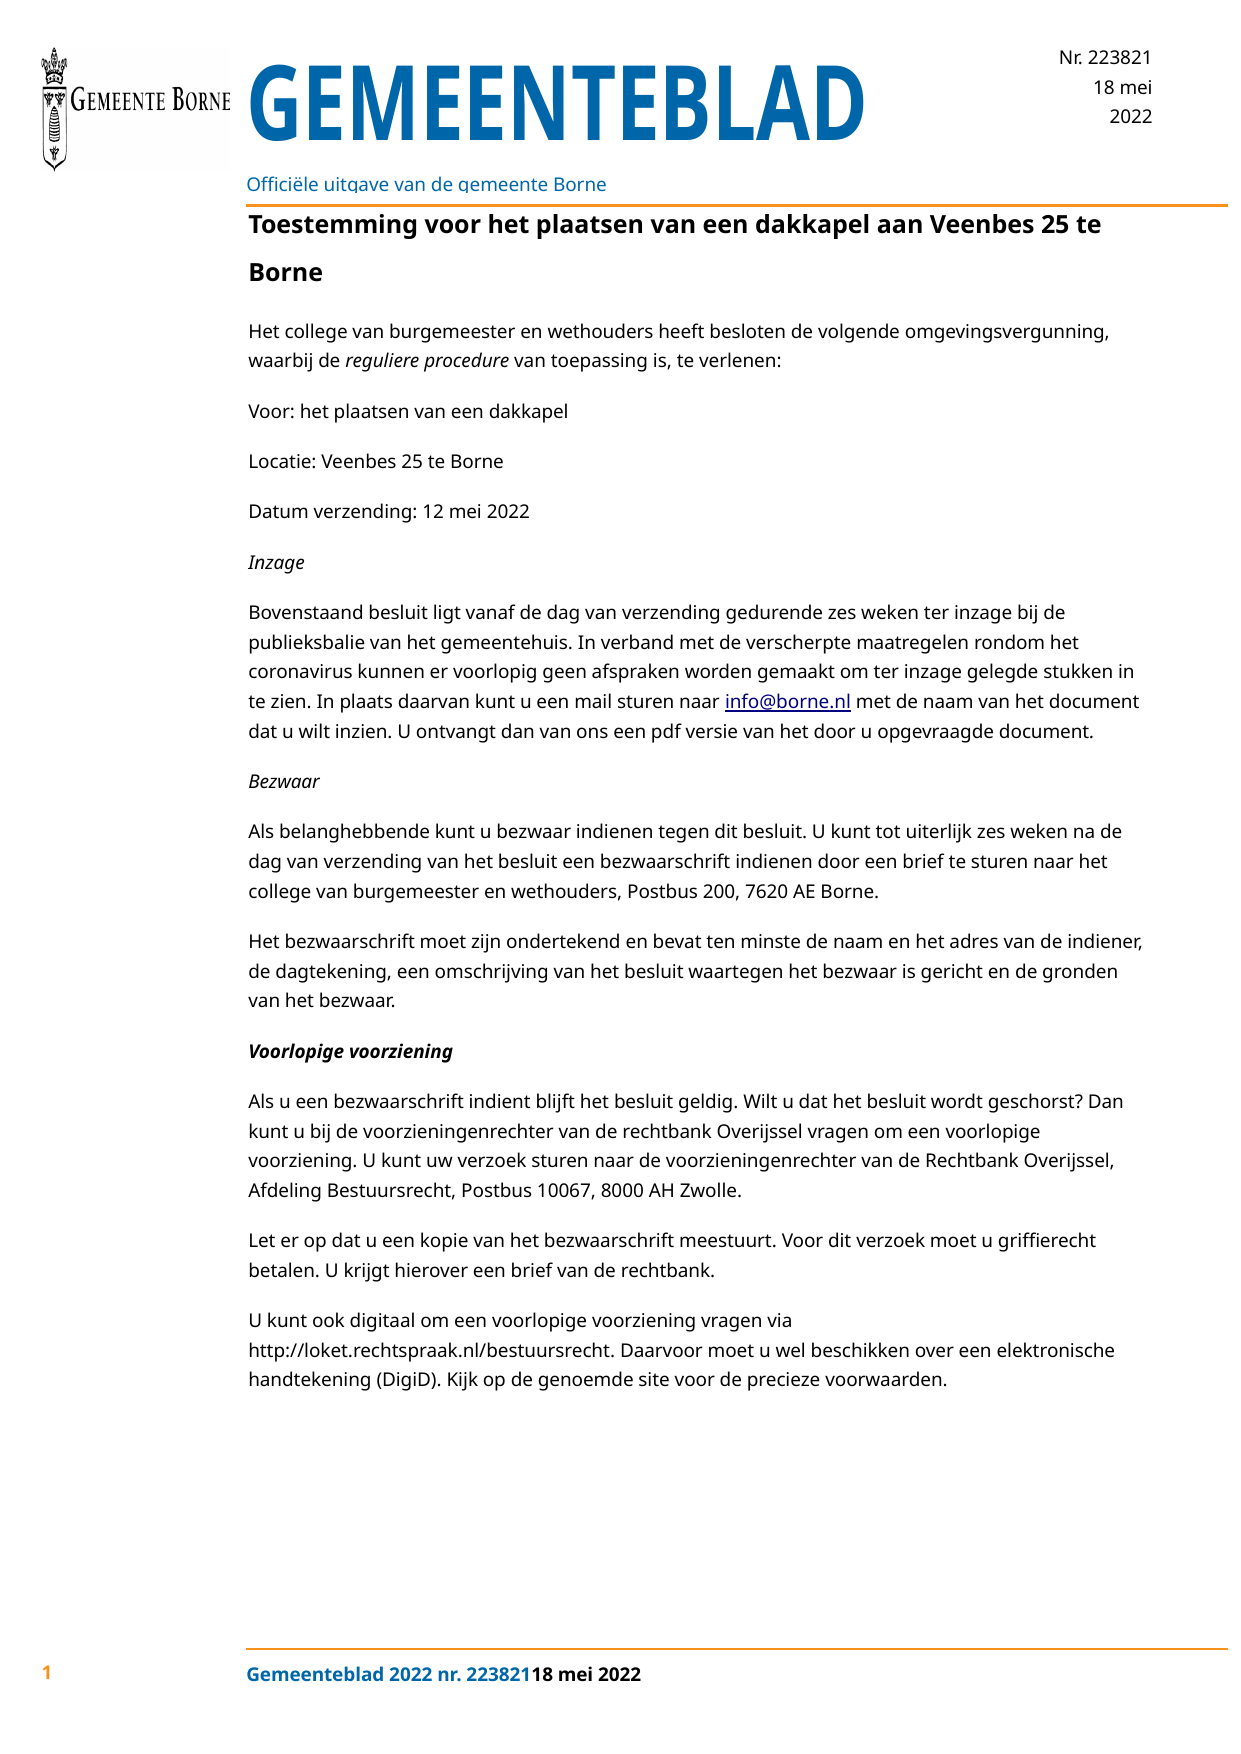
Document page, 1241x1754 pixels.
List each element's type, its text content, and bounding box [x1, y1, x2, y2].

text Locatie: Veenbes 25 te Borne [248, 448, 1152, 474]
text Voorlopige voorziening [248, 1038, 1152, 1064]
text Het bezwaarschrift moet zijn ondertekend en bevat ten minste de naam en het adres van de indiener, de dagtekening, een omschrijving van het besluit waartegen het bezwaar is gericht en de gronden van het bezwaar. [248, 928, 1152, 1013]
text Toestemming voor het plaatsen van een dakkapel aan Veenbes 25 te Borne [248, 207, 1152, 288]
text Let er op dat u een kopie van het bezwaarschrift meestuurt. Voor dit verzoek moet u griffierecht betalen. U krijgt hierover een brief van de rechtbank. [248, 1227, 1152, 1283]
text Als belanghebbende kunt u bezwaar indienen tegen dit besluit. U kunt tot uiterlijk zes weken na de dag van verzending van het besluit een bezwaarschrift indienen door een brief te sturen naar het college van burgemeester en wethouders, Postbus 200, 7620 AE Borne. [248, 819, 1152, 904]
text U kunt ook digitaal om een voorlopige voorziening vragen via http://loket.rechtspraak.nl/bestuursrecht. Daarvoor moet u wel beschikken over een elektronische handtekening (DigiD). Kijk op de genoemde site voor de precieze voorwaarden. [248, 1307, 1152, 1392]
text Voor: het plaatsen van een dakkapel [248, 398, 1152, 424]
picture [41, 47, 231, 172]
text Datum verzending: 12 mei 2022 [248, 499, 1152, 524]
text Het college van burgemeester en wethouders heeft besloten de volgende omgevingsvergunning, waarbij de reguliere procedure van toepassing is, te verlenen: [248, 318, 1152, 373]
text Inzage [248, 549, 1152, 575]
text Bovenstaand besluit ligt vanaf de dag van verzending gedurende zes weken ter inzage bij de publieksbalie van het gemeentehuis. In verband met de verscherpte maatregelen rondom het coronavirus kunnen er voorlopig geen afspraken worden gemaakt om ter inzage gelegde stukken in te zien. In plaats daarvan kunt u een mail sturen naar info@borne.nl met de naam van het document dat u wilt inzien. U ontvangt dan van ons een pdf versie van het door u opgevraagde document. [248, 599, 1152, 744]
text Als u een bezwaarschrift indient blijft het besluit geldig. Wilt u dat het besluit wordt geschorst? Dan kunt u bij de voorzieningenrechter van de rechtbank Overijssel vragen om een voorlopige voorziening. U kunt uw verzoek sturen naar de voorzieningenrechter van de Rechtbank Overijssel, Afdeling Bestuursrecht, Postbus 10067, 8000 AH Zwolle. [248, 1088, 1152, 1203]
text Bezwaar [248, 768, 1152, 794]
